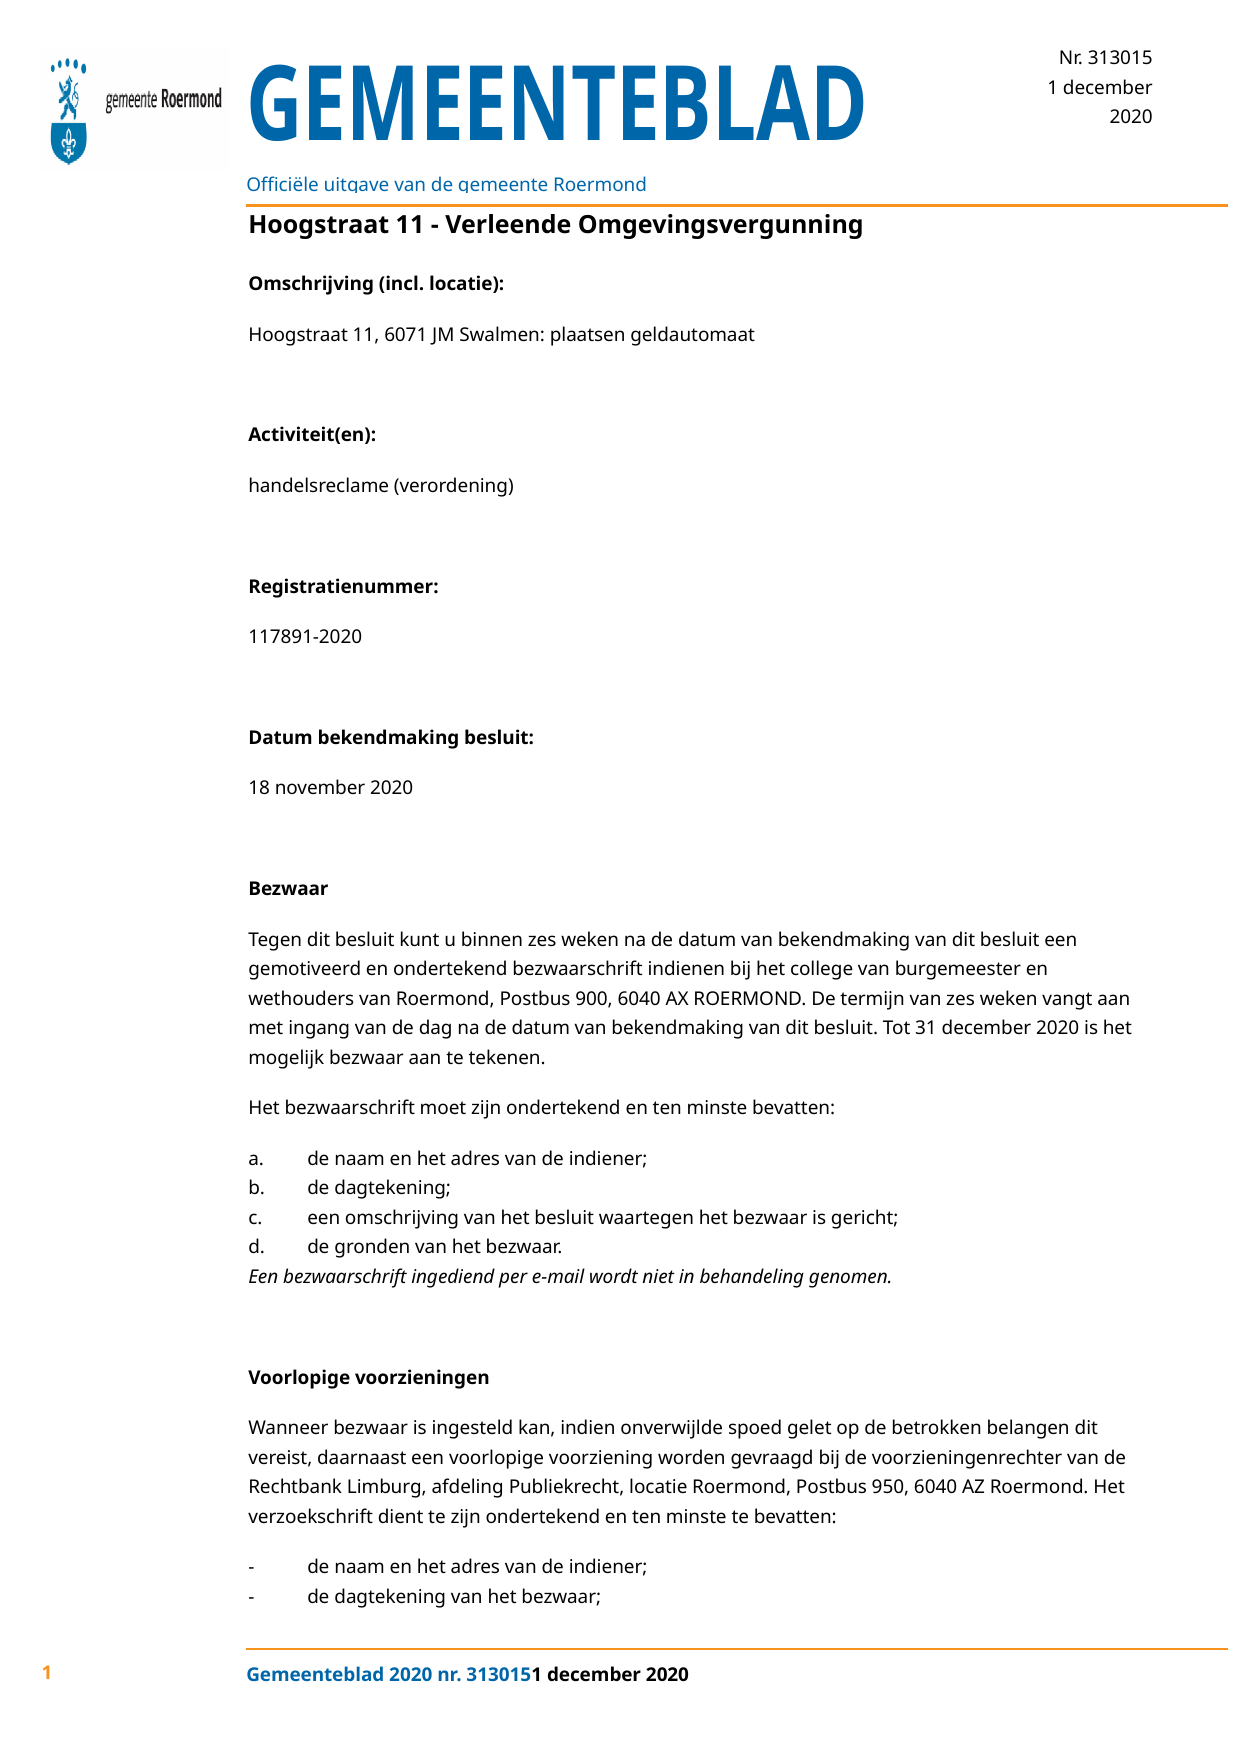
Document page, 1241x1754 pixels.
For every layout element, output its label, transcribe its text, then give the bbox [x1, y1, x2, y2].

picture [41, 47, 231, 172]
list de naam en het adres van de indiener; [248, 1145, 1152, 1171]
text Datum bekendmaking besluit: [248, 724, 1152, 750]
text handelsreclame (verordening) [248, 472, 1152, 498]
text Registratienummer: [248, 573, 1152, 598]
text Activiteit(en): [248, 422, 1152, 447]
list de naam en het adres van de indiener; [248, 1554, 1152, 1579]
list de dagtekening van het bezwaar; [248, 1583, 1152, 1609]
text Het bezwaarschrift moet zijn ondertekend en ten minste bevatten: [248, 1094, 1152, 1120]
text Voorlopige voorzieningen [248, 1364, 1152, 1390]
text Hoogstraat 11 - Verleende Omgevingsvergunning [248, 207, 1152, 241]
list de gronden van het bezwaar. [248, 1234, 1152, 1259]
text Bezwaar [248, 875, 1152, 901]
text Een bezwaarschrift ingediend per e-mail wordt niet in behandeling genomen. [248, 1263, 1152, 1289]
list een omschrijving van het besluit waartegen het bezwaar is gericht; [248, 1204, 1152, 1230]
list de dagtekening; [248, 1174, 1152, 1200]
text Hoogstraat 11, 6071 JM Swalmen: plaatsen geldautomaat [248, 321, 1152, 346]
text 18 november 2020 [248, 774, 1152, 800]
text Tegen dit besluit kunt u binnen zes weken na de datum van bekendmaking van dit besluit een gemotiveerd en ondertekend bezwaarschrift indienen bij het college van burgemeester en wethouders van Roermond, Postbus 900, 6040 AX ROERMOND. De termijn van zes weken vangt aan met ingang van de dag na de datum van bekendmaking van dit besluit. Tot 31 december 2020 is het mogelijk bezwaar aan te tekenen. [248, 926, 1152, 1070]
text Omschrijving (incl. locatie): [248, 270, 1152, 296]
text Wanneer bezwaar is ingesteld kan, indien onverwijlde spoed gelet op de betrokken belangen dit vereist, daarnaast een voorlopige voorziening worden gevraagd bij de voorzieningenrechter van de Rechtbank Limburg, afdeling Publiekrecht, locatie Roermond, Postbus 950, 6040 AZ Roermond. Het verzoekschrift dient te zijn ondertekend en ten minste te bevatten: [248, 1414, 1152, 1529]
text 117891-2020 [248, 623, 1152, 649]
